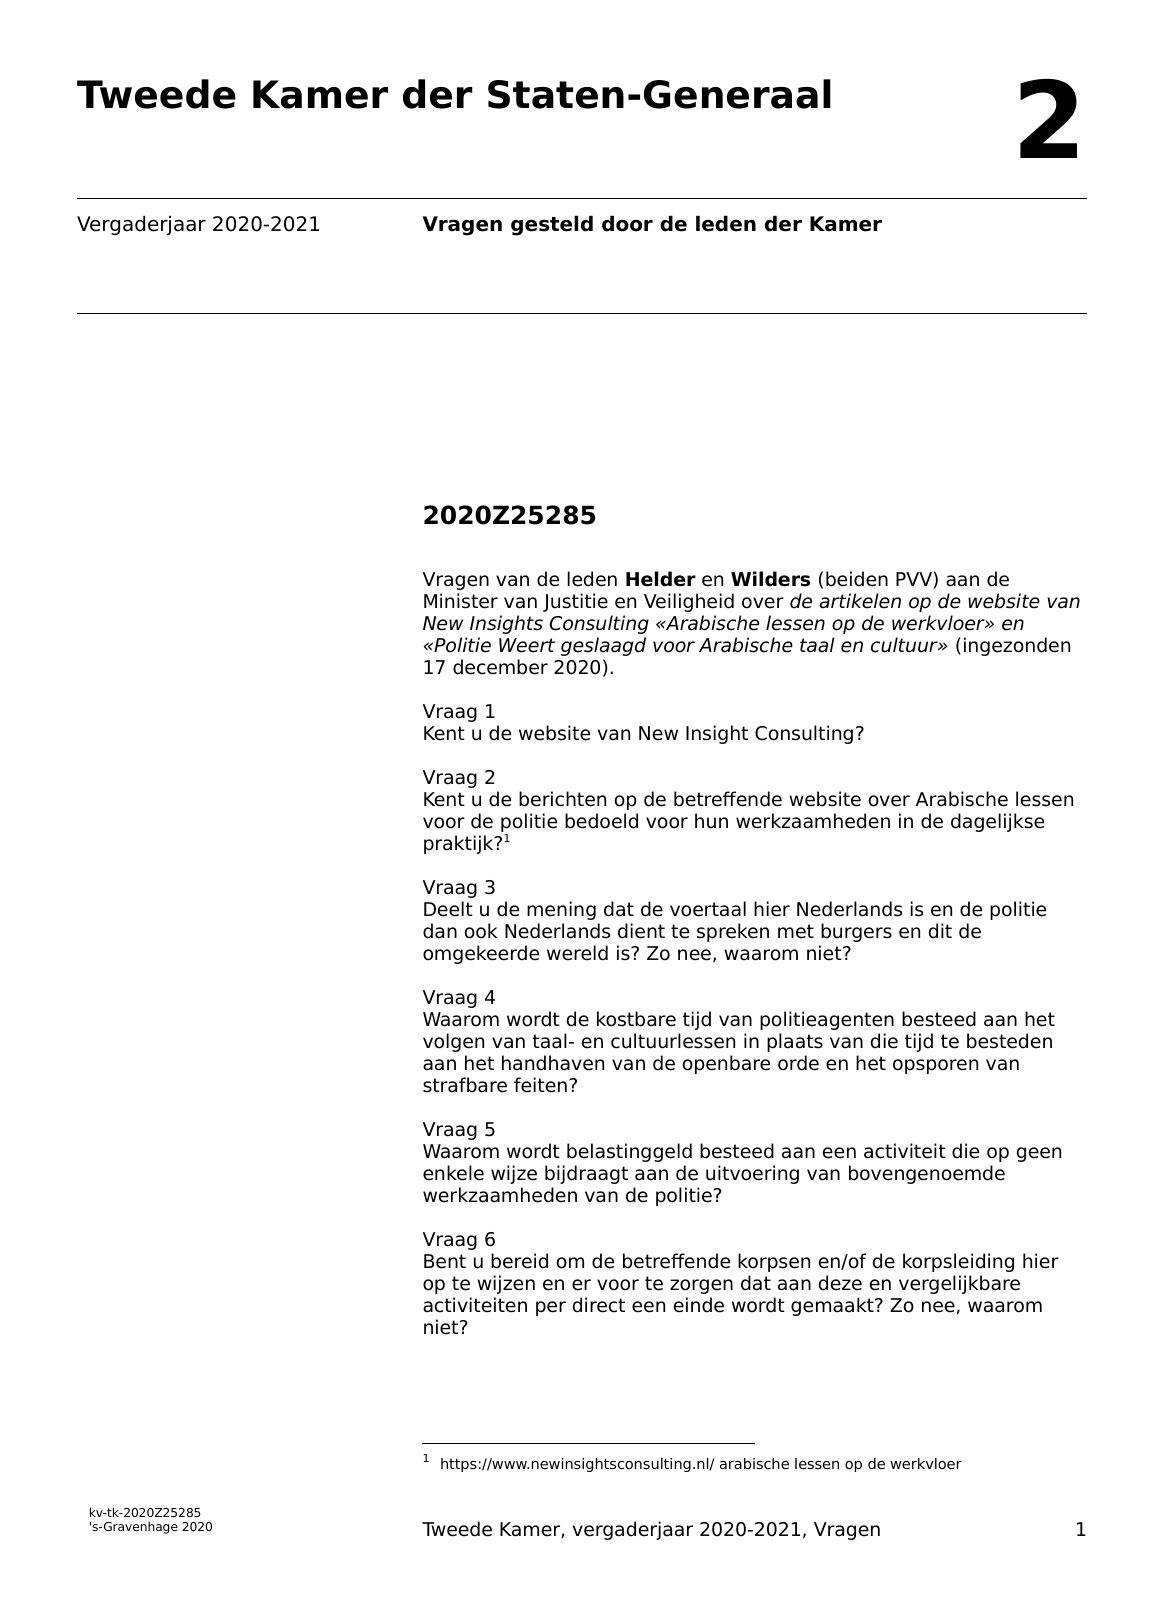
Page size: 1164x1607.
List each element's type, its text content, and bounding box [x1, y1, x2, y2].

table_cell Vragen gesteld door de leden der Kamer [422, 199, 1087, 313]
text Vraag 3 [422, 877, 1087, 899]
text Deelt u de mening dat de voertaal hier Nederlands is en de politie dan ook Nederlands dient te spreken met burgers en dit de omgekeerde wereld is? Zo nee, waarom niet? [422, 899, 1087, 965]
text kv-tk-2020Z25285 [88, 1506, 323, 1520]
table_header 2 [886, 59, 1087, 198]
text Waarom wordt de kostbare tijd van politieagenten besteed aan het volgen van taal- en cultuurlessen in plaats van die tijd te besteden aan het handhaven van de openbare orde en het opsporen van strafbare feiten? [422, 1009, 1087, 1097]
text Vraag 5 [422, 1119, 1087, 1141]
text Waarom wordt belastinggeld besteed aan een activiteit die op geen enkele wijze bijdraagt aan de uitvoering van bovengenoemde werkzaamheden van de politie? [422, 1141, 1087, 1207]
text Vraag 2 [422, 767, 1087, 789]
text Kent u de berichten op de betreffende website over Arabische lessen voor de politie bedoeld voor hun werkzaamheden in de dagelijkse praktijk? [422, 789, 1087, 855]
text Vraag 4 [422, 987, 1087, 1009]
table_header Tweede Kamer der Staten-Generaal [77, 59, 886, 198]
text Kent u de website van New Insight Consulting? [422, 723, 1087, 745]
text Vraag 6 [422, 1229, 1087, 1251]
text 's-Gravenhage 2020 [88, 1520, 323, 1534]
text Bent u bereid om de betreffende korpsen en/of de korpsleiding hier op te wijzen en er voor te zorgen dat aan deze en vergelijkbare activiteiten per direct een einde wordt gemaakt? Zo nee, waarom niet? [422, 1251, 1087, 1339]
table_cell Vergaderjaar 2020-2021 [77, 199, 422, 313]
text https://www.newinsightsconsulting.nl/ arabische lessen op de werkvloer [422, 1452, 1087, 1474]
text Vragen van de leden Helder en Wilders (beiden PVV) aan de Minister van Justitie en Veiligheid over de artikelen op de website van New Insights Consulting «Arabische lessen op de werkvloer» en «Politie Weert geslaagd voor Arabische taal en cultuur» (ingezonden 17 december 2020). [422, 569, 1087, 679]
text 2020Z25285 [422, 501, 1087, 531]
text Vraag 1 [422, 701, 1087, 723]
